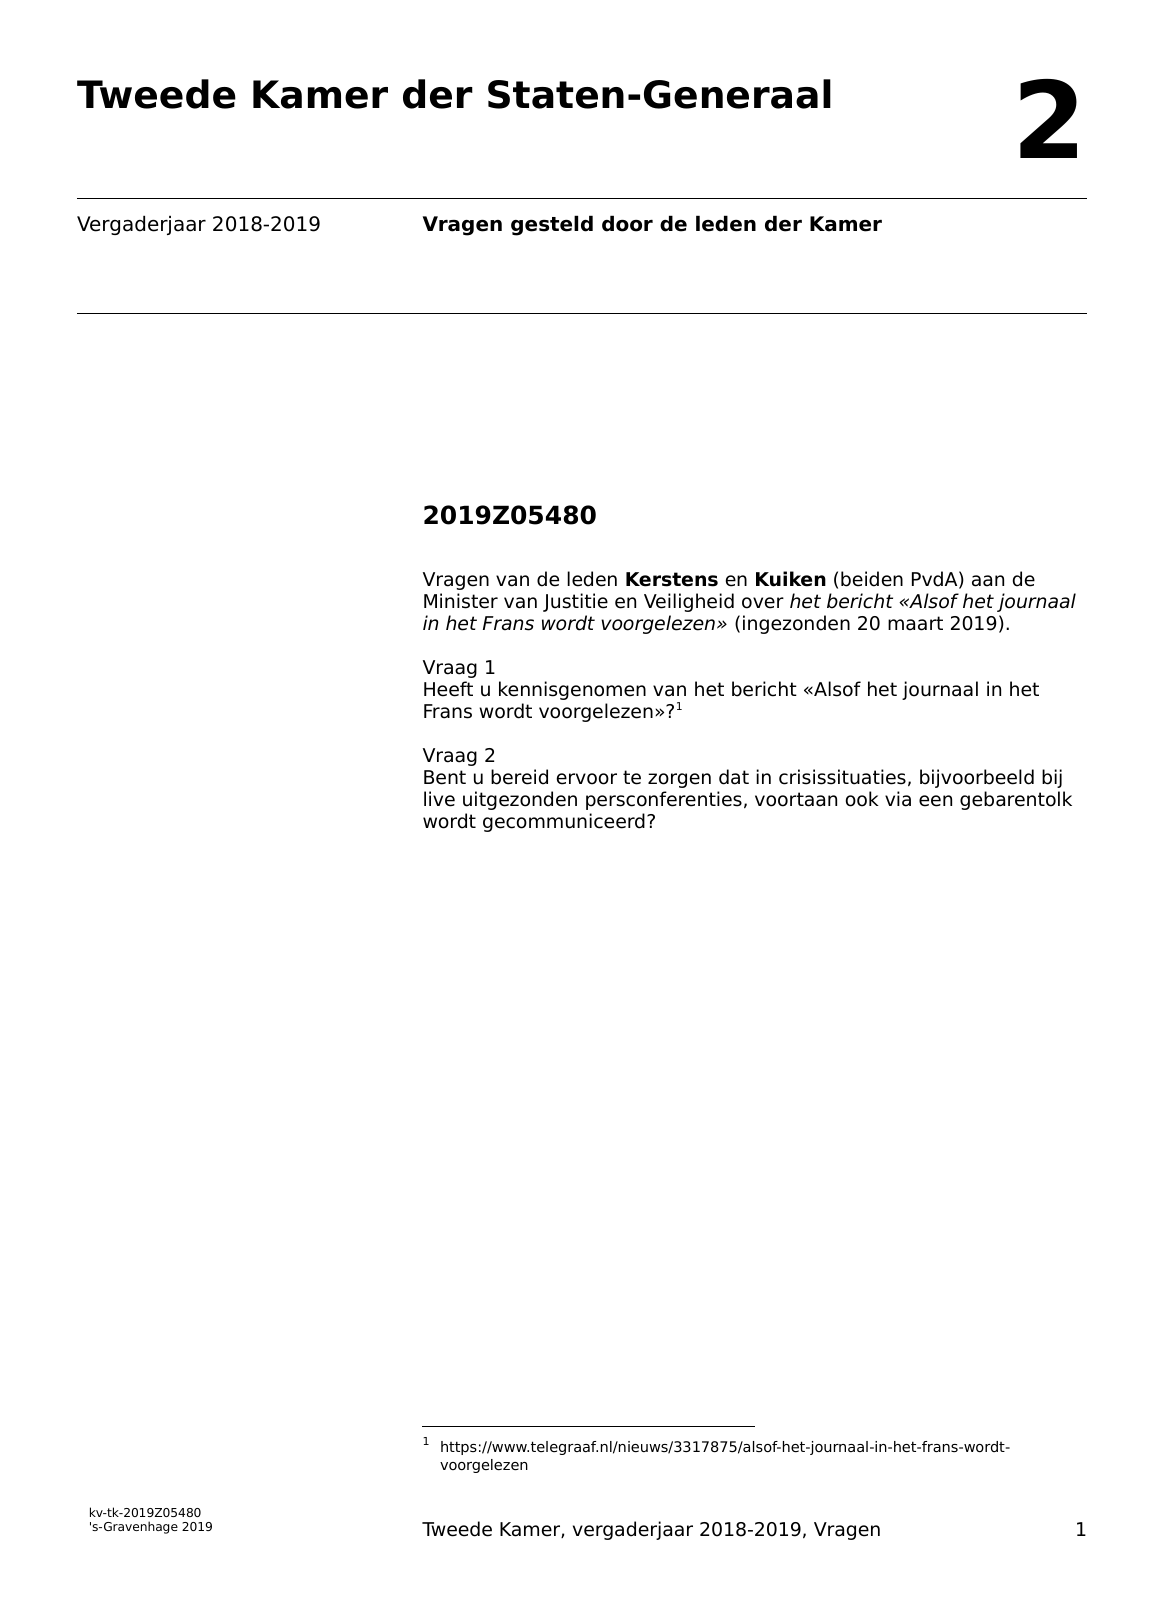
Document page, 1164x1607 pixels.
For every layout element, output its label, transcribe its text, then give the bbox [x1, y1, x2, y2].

text kv-tk-2019Z05480 [88, 1506, 323, 1520]
table_cell Vragen gesteld door de leden der Kamer [422, 199, 1087, 313]
table_header 2 [886, 59, 1087, 198]
table_header Tweede Kamer der Staten-Generaal [77, 59, 886, 198]
text Vraag 2 [422, 745, 1087, 767]
text https://www.telegraaf.nl/nieuws/3317875/alsof-het-journaal-in-het-frans-wordt-voorgelezen [422, 1435, 1087, 1474]
text Heeft u kennisgenomen van het bericht «Alsof het journaal in het Frans wordt voorgelezen»? [422, 679, 1087, 723]
text Vragen van de leden Kerstens en Kuiken (beiden PvdA) aan de Minister van Justitie en Veiligheid over het bericht «Alsof het journaal in het Frans wordt voorgelezen» (ingezonden 20 maart 2019). [422, 569, 1087, 635]
text Vraag 1 [422, 657, 1087, 679]
text 2019Z05480 [422, 501, 1087, 531]
table_cell Vergaderjaar 2018-2019 [77, 199, 422, 313]
text 's-Gravenhage 2019 [88, 1520, 323, 1534]
text Bent u bereid ervoor te zorgen dat in crisissituaties, bijvoorbeeld bij live uitgezonden persconferenties, voortaan ook via een gebarentolk wordt gecommuniceerd? [422, 767, 1087, 833]
